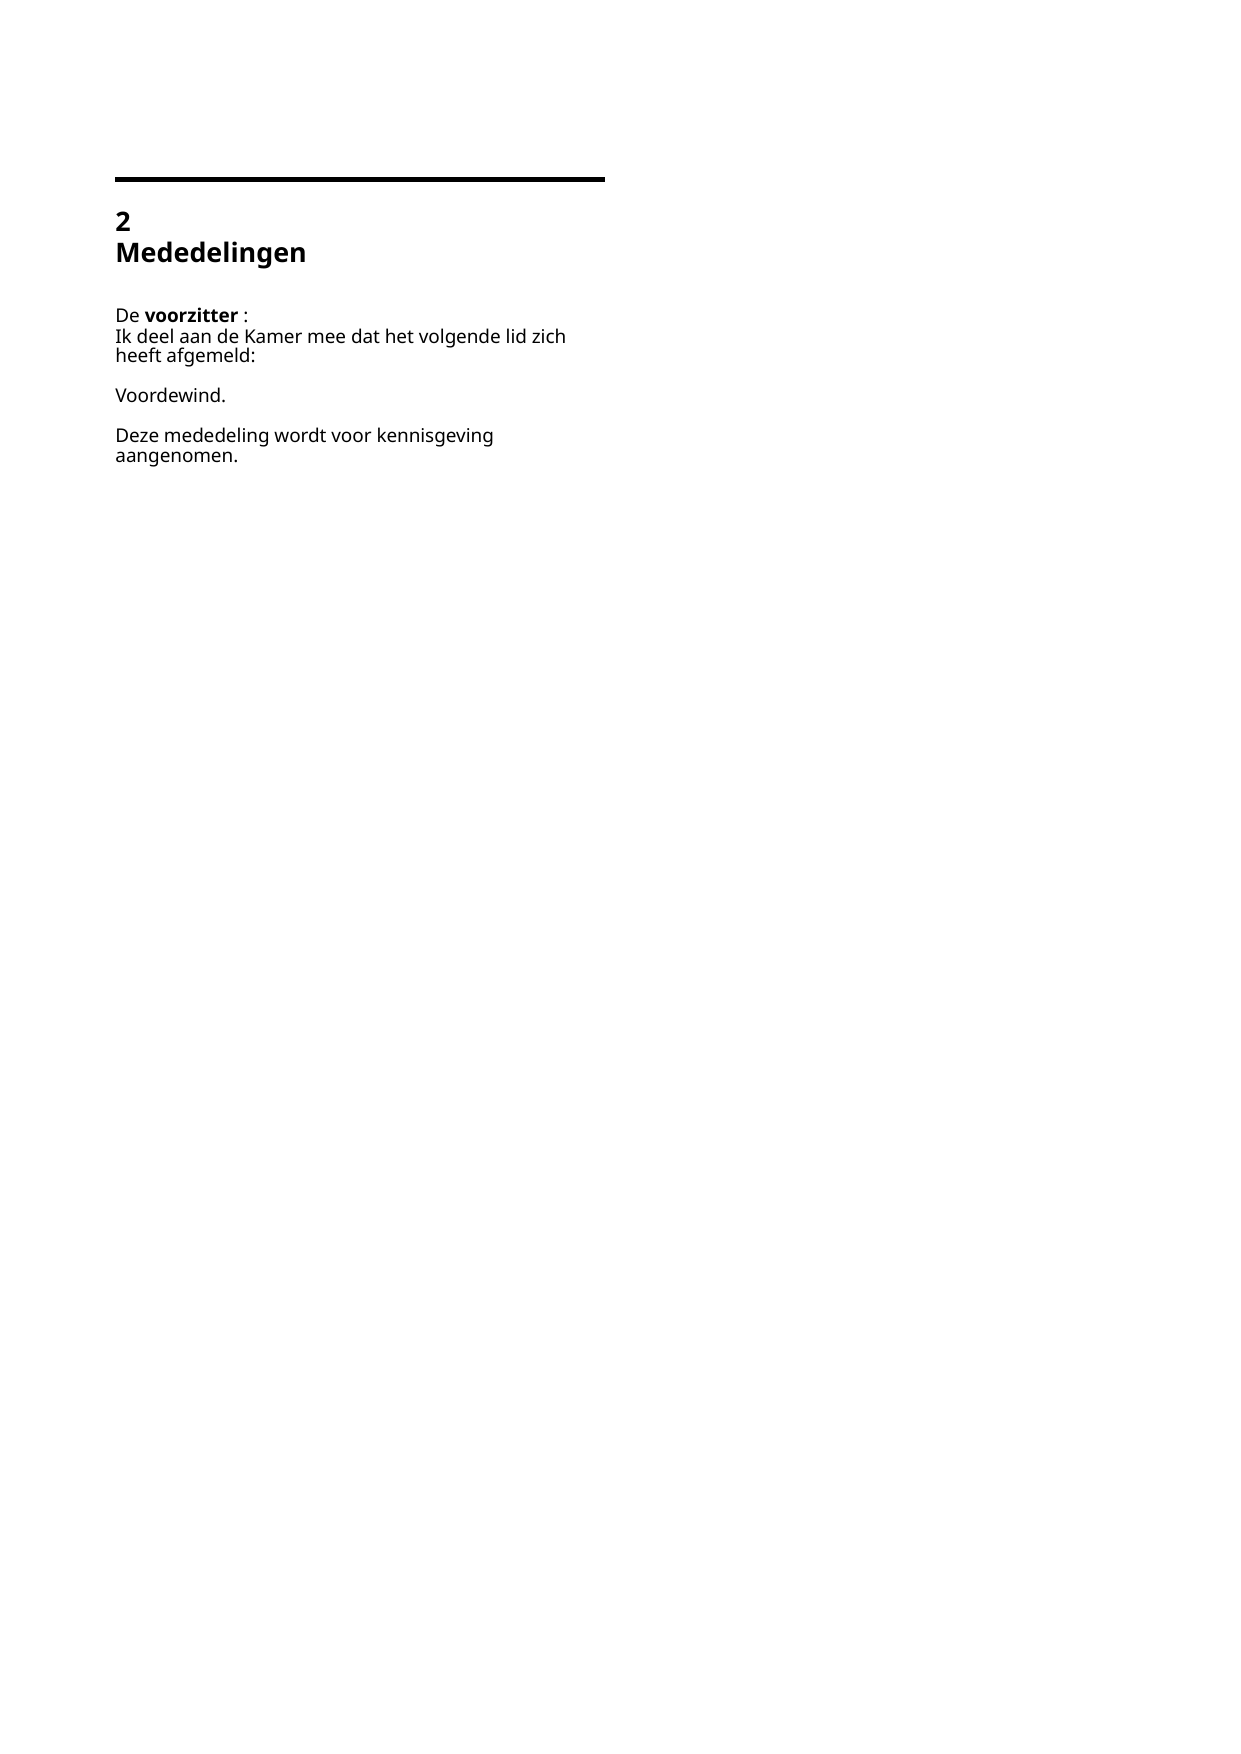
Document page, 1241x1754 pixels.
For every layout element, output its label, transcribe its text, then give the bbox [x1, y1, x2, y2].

text Mededelingen [115, 239, 605, 283]
text De voorzitter : [115, 302, 605, 328]
text Ik deel aan de Kamer mee dat het volgende lid zich heeft afgemeld: [115, 328, 605, 367]
text Voordewind. [115, 387, 605, 407]
text Deze mededeling wordt voor kennisgeving aangenomen. [115, 427, 605, 466]
text 2 [115, 203, 605, 239]
